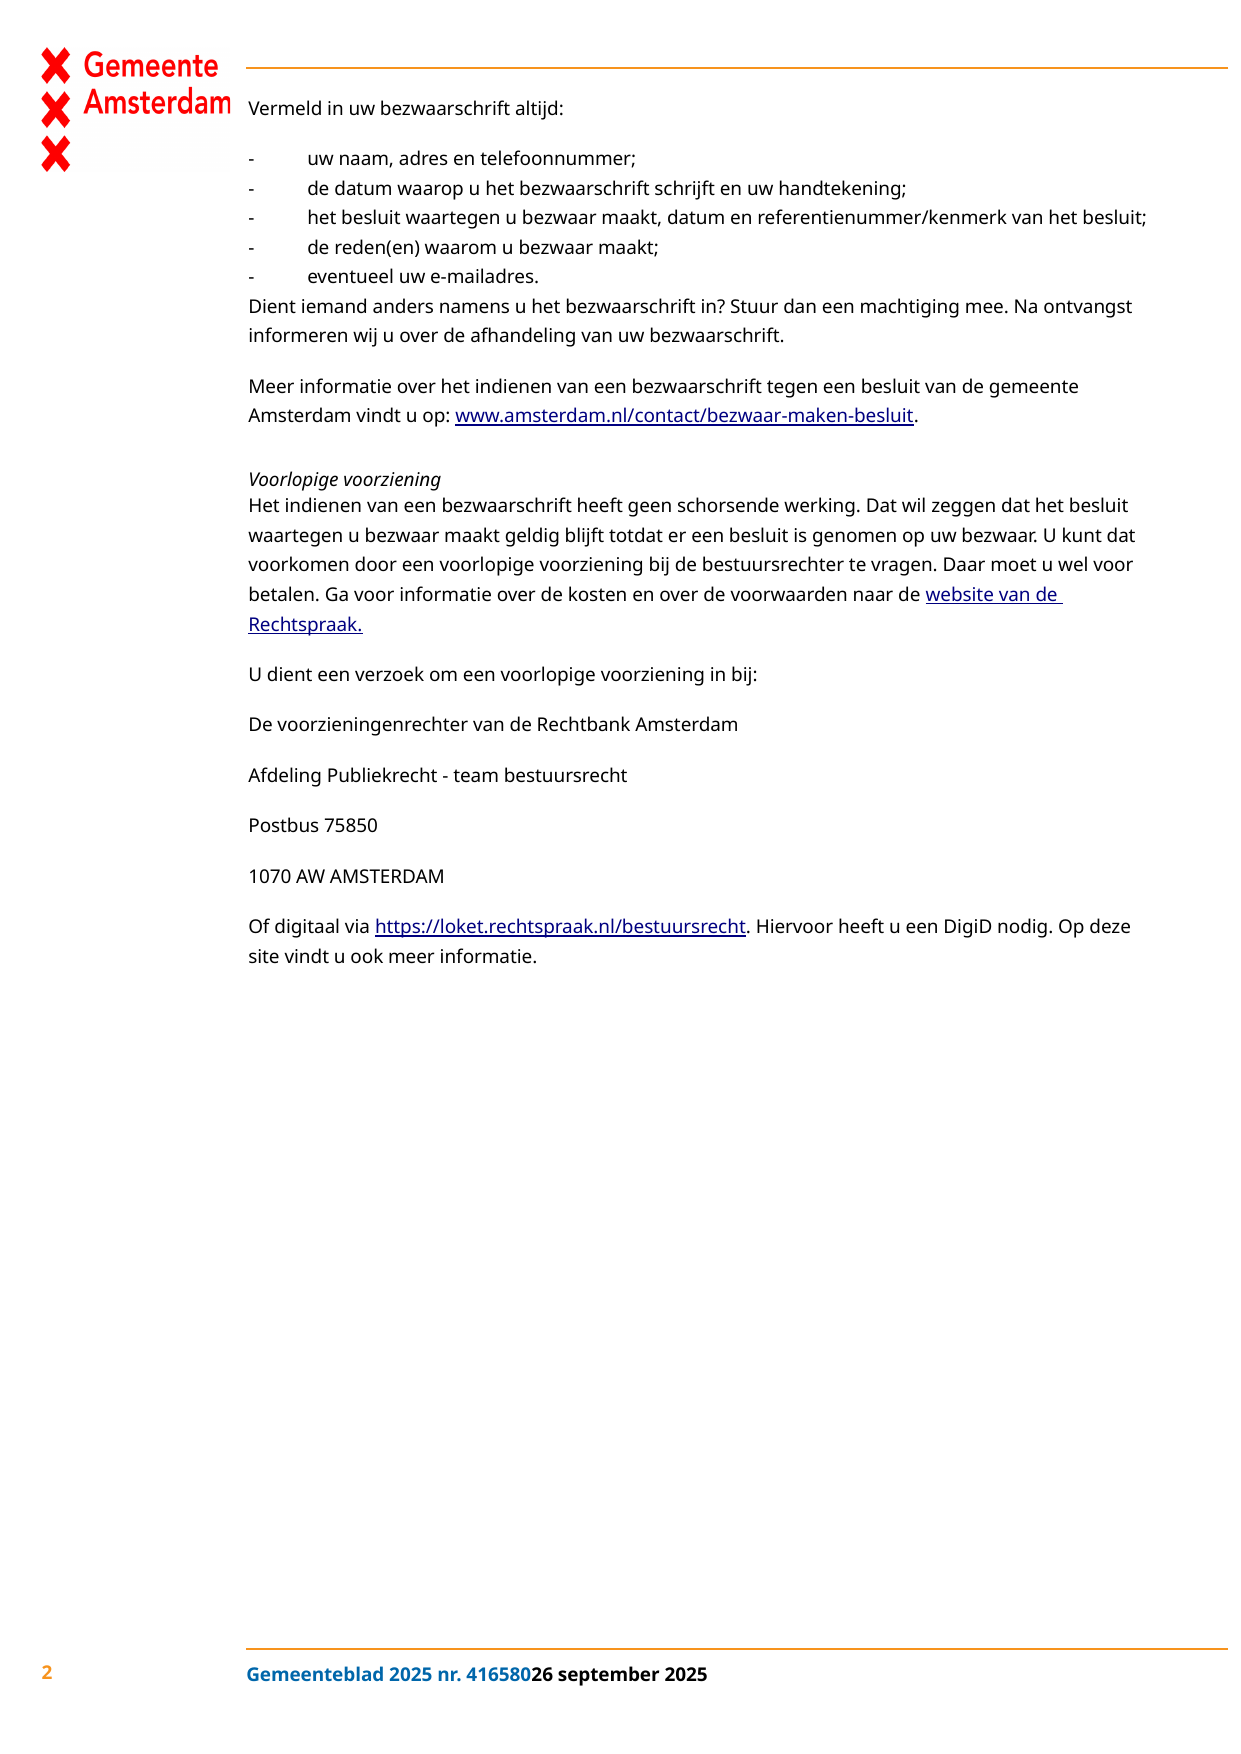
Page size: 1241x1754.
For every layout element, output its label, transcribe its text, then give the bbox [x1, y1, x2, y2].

list het besluit waartegen u bezwaar maakt, datum en referentienummer/kenmerk van het besluit; [248, 204, 1152, 230]
text U dient een verzoek om een voorlopige voorziening in bij: [248, 661, 1152, 687]
text Afdeling Publiekrecht - team bestuursrecht [248, 762, 1152, 788]
list eventueel uw e-mailadres. [248, 263, 1152, 289]
list uw naam, adres en telefoonnummer; [248, 145, 1152, 171]
text Vermeld in uw bezwaarschrift altijd: [248, 95, 1152, 121]
text 1070 AW AMSTERDAM [248, 863, 1152, 888]
list de reden(en) waarom u bezwaar maakt; [248, 234, 1152, 260]
text De voorzieningenrechter van de Rechtbank Amsterdam [248, 712, 1152, 737]
text Het indienen van een bezwaarschrift heeft geen schorsende werking. Dat wil zeggen dat het besluit waartegen u bezwaar maakt geldig blijft totdat er een besluit is genomen op uw bezwaar. U kunt dat voorkomen door een voorlopige voorziening bij de bestuursrechter te vragen. Daar moet u wel voor betalen. Ga voor informatie over de kosten en over de voorwaarden naar de website van de Rechtspraak. [248, 492, 1152, 636]
text Meer informatie over het indienen van een bezwaarschrift tegen een besluit van de gemeente Amsterdam vindt u op: www.amsterdam.nl/contact/bezwaar-maken-besluit. [248, 373, 1152, 428]
text Postbus 75850 [248, 812, 1152, 838]
text Dient iemand anders namens u het bezwaarschrift in? Stuur dan een machtiging mee. Na ontvangst informeren wij u over de afhandeling van uw bezwaarschrift. [248, 293, 1152, 348]
picture [41, 47, 231, 172]
list de datum waarop u het bezwaarschrift schrijft en uw handtekening; [248, 175, 1152, 201]
text Voorlopige voorziening [248, 467, 1152, 492]
text Of digitaal via https://loket.rechtspraak.nl/bestuursrecht. Hiervoor heeft u een DigiD nodig. Op deze site vindt u ook meer informatie. [248, 913, 1152, 968]
